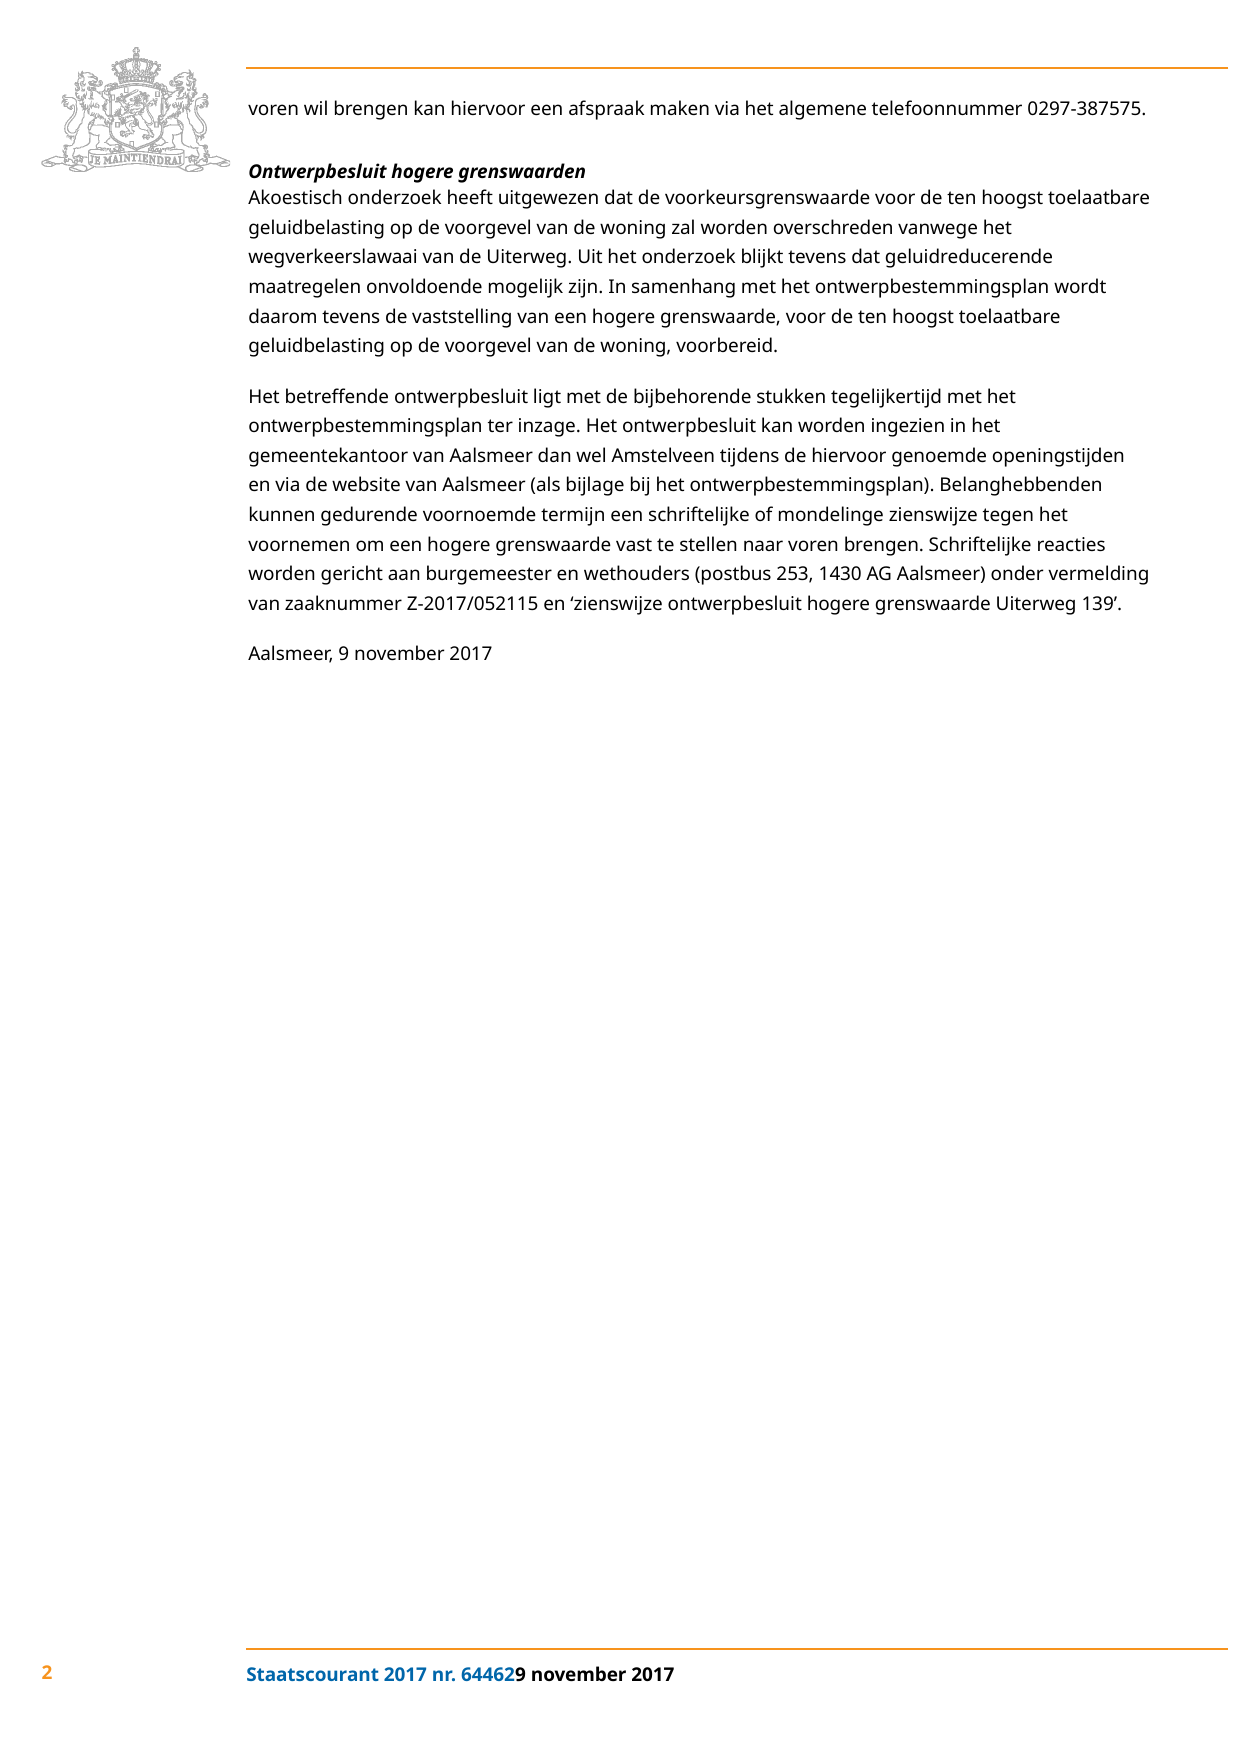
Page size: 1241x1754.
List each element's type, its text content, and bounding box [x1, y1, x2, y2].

picture [41, 47, 231, 172]
text Het betreffende ontwerpbesluit ligt met de bijbehorende stukken tegelijkertijd met het ontwerpbestemmingsplan ter inzage. Het ontwerpbesluit kan worden ingezien in het gemeentekantoor van Aalsmeer dan wel Amstelveen tijdens de hiervoor genoemde openingstijden en via de website van Aalsmeer (als bijlage bij het ontwerpbestemmingsplan). Belanghebbenden kunnen gedurende voornoemde termijn een schriftelijke of mondelinge zienswijze tegen het voornemen om een hogere grenswaarde vast te stellen naar voren brengen. Schriftelijke reacties worden gericht aan burgemeester en wethouders (postbus 253, 1430 AG Aalsmeer) onder vermelding van zaaknummer Z-2017/052115 en ‘zienswijze ontwerpbesluit hogere grenswaarde Uiterweg 139’. [248, 383, 1152, 616]
text Aalsmeer, 9 november 2017 [248, 640, 1152, 666]
text voren wil brengen kan hiervoor een afspraak maken via het algemene telefoonnummer 0297-387575. [248, 95, 1152, 121]
text Ontwerpbesluit hogere grenswaarden [248, 159, 1152, 184]
text Akoestisch onderzoek heeft uitgewezen dat de voorkeursgrenswaarde voor de ten hoogst toelaatbare geluidbelasting op de voorgevel van de woning zal worden overschreden vanwege het wegverkeerslawaai van de Uiterweg. Uit het onderzoek blijkt tevens dat geluidreducerende maatregelen onvoldoende mogelijk zijn. In samenhang met het ontwerpbestemmingsplan wordt daarom tevens de vaststelling van een hogere grenswaarde, voor de ten hoogst toelaatbare geluidbelasting op de voorgevel van de woning, voorbereid. [248, 184, 1152, 358]
